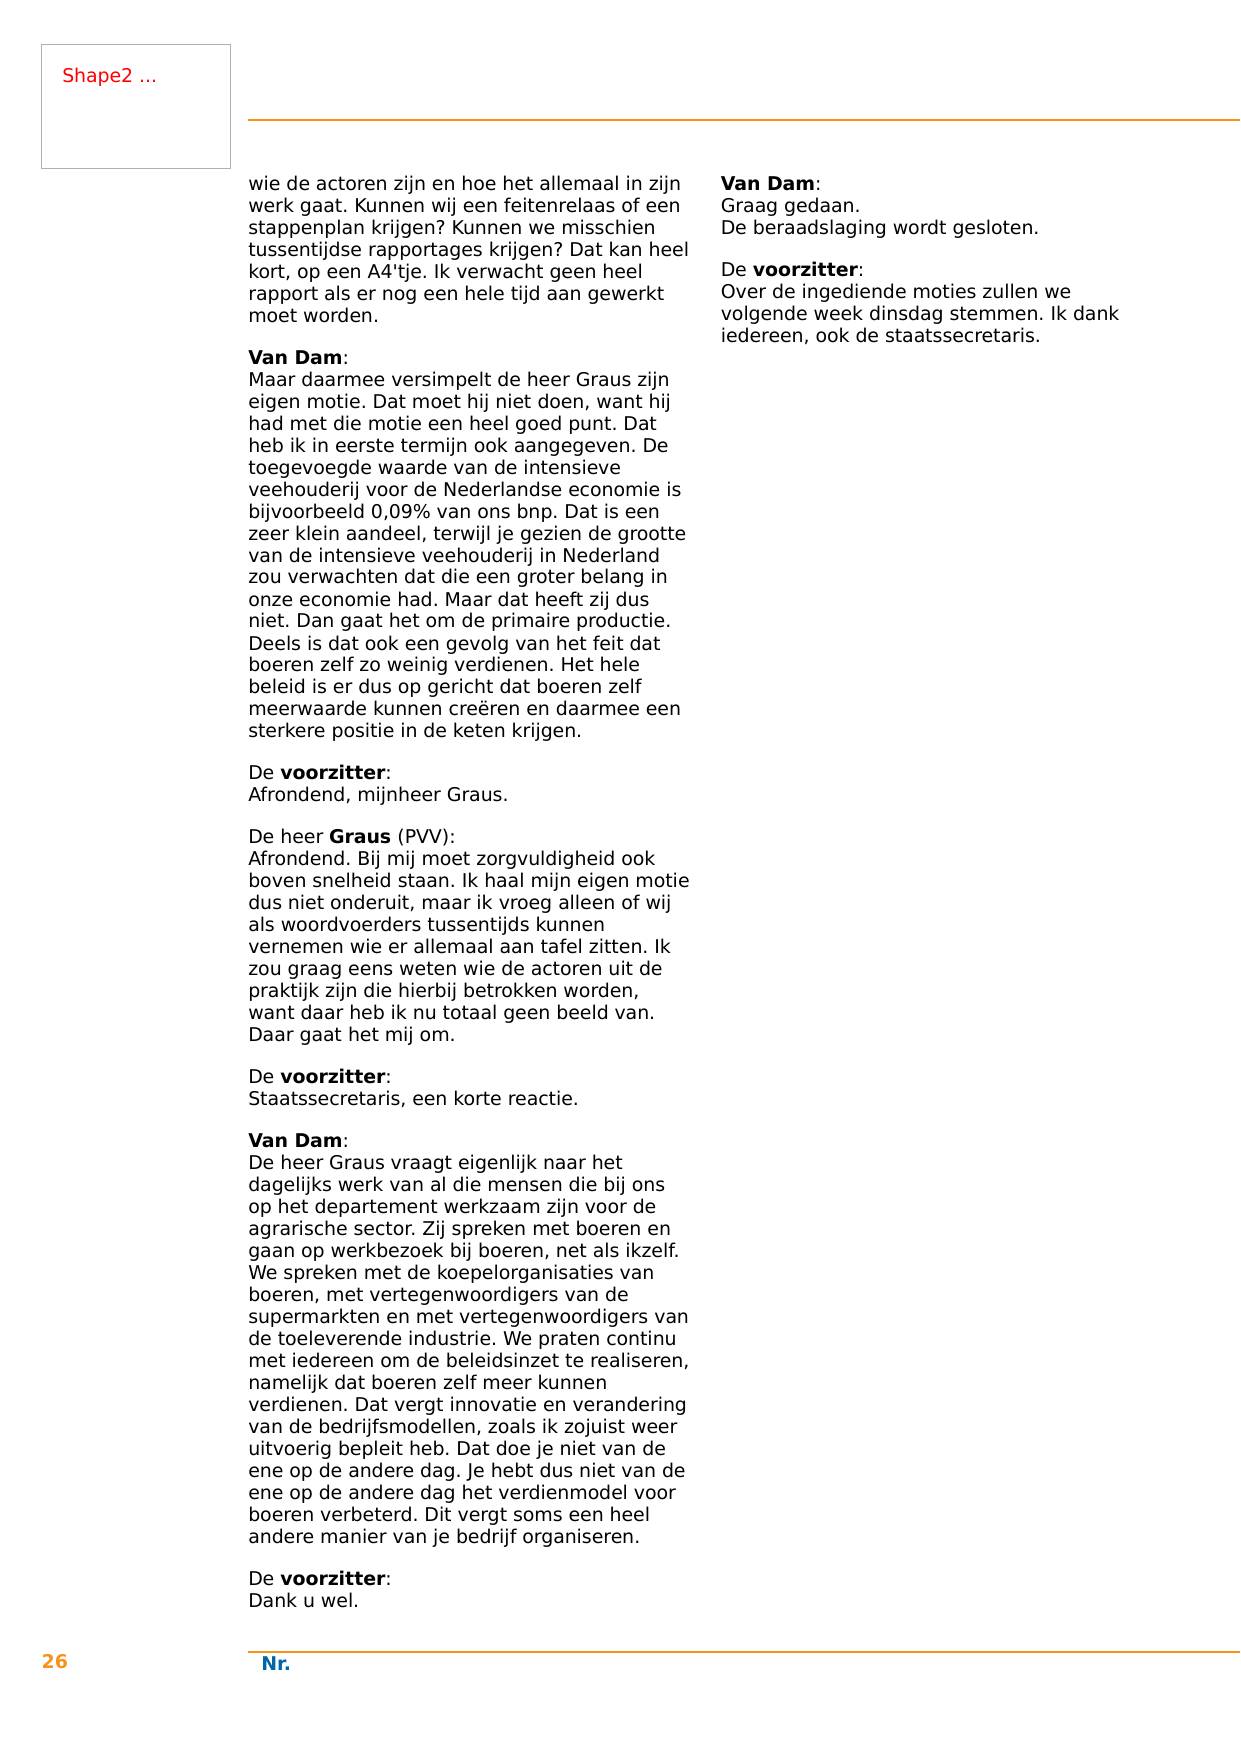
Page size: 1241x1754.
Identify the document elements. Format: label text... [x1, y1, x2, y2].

text Afrondend, mijnheer Graus. [248, 784, 691, 806]
text Staatssecretaris, een korte reactie. [248, 1088, 691, 1110]
text Van Dam: [248, 347, 691, 369]
text Afrondend. Bij mij moet zorgvuldigheid ook boven snelheid staan. Ik haal mijn eigen motie dus niet onderuit, maar ik vroeg alleen of wij als woordvoerders tussentijds kunnen vernemen wie er allemaal aan tafel zitten. Ik zou graag eens weten wie de actoren uit de praktijk zijn die hierbij betrokken worden, want daar heb ik nu totaal geen beeld van. Daar gaat het mij om. [248, 848, 691, 1046]
text De heer Graus (PVV): [248, 826, 691, 848]
text Graag gedaan. [721, 195, 1163, 217]
text Van Dam: [248, 1130, 691, 1152]
text De heer Graus vraagt eigenlijk naar het dagelijks werk van al die mensen die bij ons op het departement werkzaam zijn voor de agrarische sector. Zij spreken met boeren en gaan op werkbezoek bij boeren, net als ikzelf. We spreken met de koepelorganisaties van boeren, met vertegenwoordigers van de supermarkten en met vertegenwoordigers van de toeleverende industrie. We praten continu met iedereen om de beleidsinzet te realiseren, namelijk dat boeren zelf meer kunnen verdienen. Dat vergt innovatie en verandering van de bedrijfsmodellen, zoals ik zojuist weer uitvoerig bepleit heb. Dat doe je niet van de ene op de andere dag. Je hebt dus niet van de ene op de andere dag het verdienmodel voor boeren verbeterd. Dit vergt soms een heel andere manier van je bedrijf organiseren. [248, 1152, 691, 1548]
text De voorzitter: [248, 1568, 691, 1589]
text Over de ingediende moties zullen we volgende week dinsdag stemmen. Ik dank iedereen, ook de staatssecretaris. [721, 281, 1163, 347]
text De beraadslaging wordt gesloten. [721, 217, 1163, 239]
text Dank u wel. [248, 1589, 691, 1612]
text wie de actoren zijn en hoe het allemaal in zijn werk gaat. Kunnen wij een feitenrelaas of een stappenplan krijgen? Kunnen we misschien tussentijdse rapportages krijgen? Dat kan heel kort, op een A4'tje. Ik verwacht geen heel rapport als er nog een hele tijd aan gewerkt moet worden. [248, 173, 691, 327]
text Maar daarmee versimpelt de heer Graus zijn eigen motie. Dat moet hij niet doen, want hij had met die motie een heel goed punt. Dat heb ik in eerste termijn ook aangegeven. De toegevoegde waarde van de intensieve veehouderij voor de Nederlandse economie is bijvoorbeeld 0,09% van ons bnp. Dat is een zeer klein aandeel, terwijl je gezien de grootte van de intensieve veehouderij in Nederland zou verwachten dat die een groter belang in onze economie had. Maar dat heeft zij dus niet. Dan gaat het om de primaire productie. Deels is dat ook een gevolg van het feit dat boeren zelf zo weinig verdienen. Het hele beleid is er dus op gericht dat boeren zelf meerwaarde kunnen creëren en daarmee een sterkere positie in de keten krijgen. [248, 369, 691, 742]
text De voorzitter: [248, 762, 691, 784]
text Van Dam: [721, 173, 1163, 195]
text De voorzitter: [248, 1066, 691, 1088]
text De voorzitter: [721, 259, 1163, 281]
